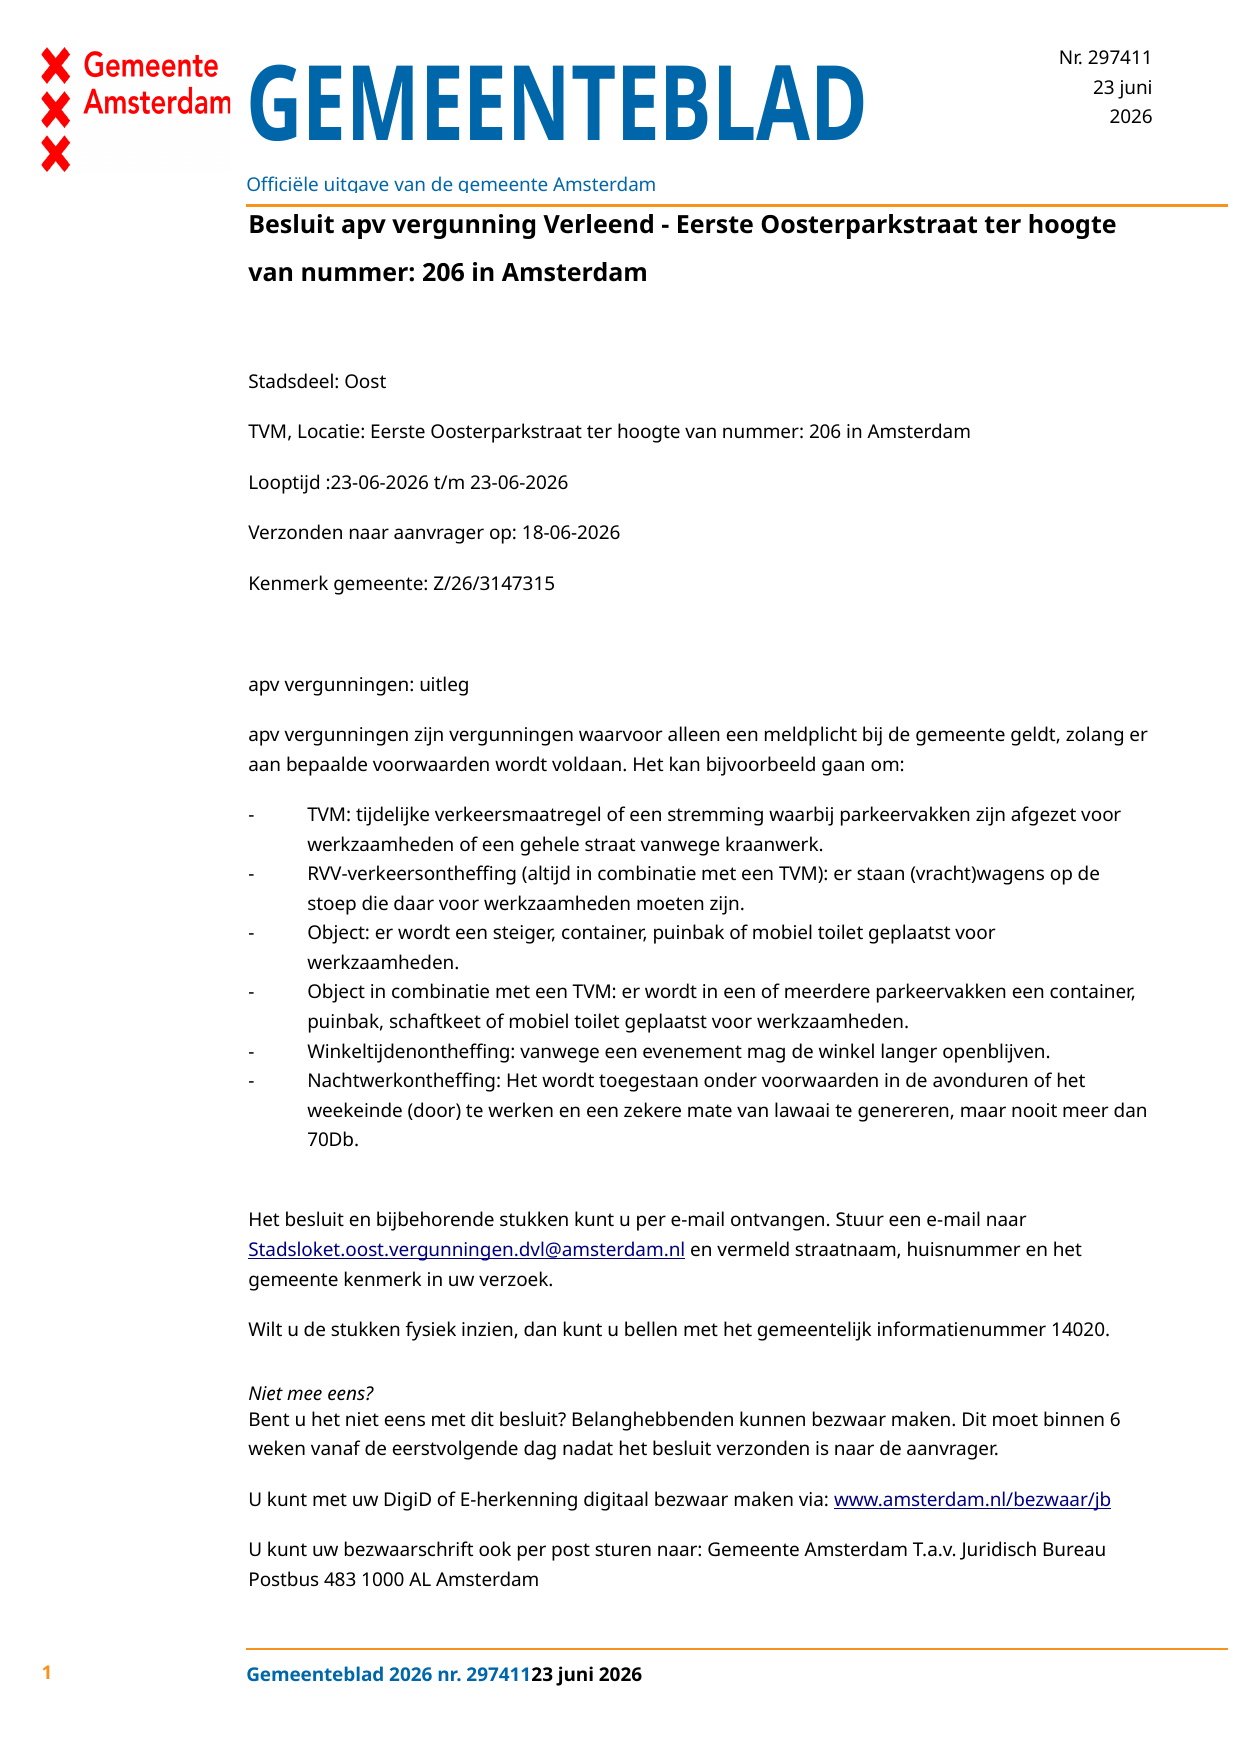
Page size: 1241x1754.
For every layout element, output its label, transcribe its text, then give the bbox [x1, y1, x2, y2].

text Looptijd :23-06-2026 t/m 23-06-2026 [248, 469, 1152, 495]
text Verzonden naar aanvrager op: 18-06-2026 [248, 519, 1152, 545]
text Bent u het niet eens met dit besluit? Belanghebbenden kunnen bezwaar maken. Dit moet binnen 6 weken vanaf de eerstvolgende dag nadat het besluit verzonden is naar de aanvrager. [248, 1406, 1152, 1461]
text TVM, Locatie: Eerste Oosterparkstraat ter hoogte van nummer: 206 in Amsterdam [248, 419, 1152, 444]
list Nachtwerkontheffing: Het wordt toegestaan onder voorwaarden in de avonduren of het weekeinde (door) te werken en een zekere mate van lawaai te genereren, maar nooit meer dan 70Db. [248, 1067, 1152, 1152]
text apv vergunningen: uitleg [248, 671, 1152, 697]
text Het besluit en bijbehorende stukken kunt u per e-mail ontvangen. Stuur een e-mail naar Stadsloket.oost.vergunningen.dvl@amsterdam.nl en vermeld straatnaam, huisnummer en het gemeente kenmerk in uw verzoek. [248, 1207, 1152, 1292]
text U kunt met uw DigiD of E-herkenning digitaal bezwaar maken via: www.amsterdam.nl/bezwaar/jb [248, 1486, 1152, 1512]
list TVM: tijdelijke verkeersmaatregel of een stremming waarbij parkeervakken zijn afgezet voor werkzaamheden of een gehele straat vanwege kraanwerk. [248, 801, 1152, 857]
list Object: er wordt een steiger, container, puinbak of mobiel toilet geplaatst voor werkzaamheden. [248, 919, 1152, 975]
list Object in combinatie met een TVM: er wordt in een of meerdere parkeervakken een container, puinbak, schaftkeet of mobiel toilet geplaatst voor werkzaamheden. [248, 979, 1152, 1034]
list Winkeltijdenontheffing: vanwege een evenement mag de winkel langer openblijven. [248, 1038, 1152, 1064]
text apv vergunningen zijn vergunningen waarvoor alleen een meldplicht bij de gemeente geldt, zolang er aan bepaalde voorwaarden wordt voldaan. Het kan bijvoorbeeld gaan om: [248, 721, 1152, 777]
text Kenmerk gemeente: Z/26/3147315 [248, 570, 1152, 596]
text Wilt u de stukken fysiek inzien, dan kunt u bellen met het gemeentelijk informatienummer 14020. [248, 1316, 1152, 1342]
picture [41, 47, 231, 172]
text Besluit apv vergunning Verleend - Eerste Oosterparkstraat ter hoogte van nummer: 206 in Amsterdam [248, 207, 1152, 288]
text Stadsdeel: Oost [248, 368, 1152, 394]
list RVV-verkeersontheffing (altijd in combinatie met een TVM): er staan (vracht)wagens op de stoep die daar voor werkzaamheden moeten zijn. [248, 860, 1152, 916]
text U kunt uw bezwaarschrift ook per post sturen naar: Gemeente Amsterdam T.a.v. Juridisch Bureau Postbus 483 1000 AL Amsterdam [248, 1536, 1152, 1592]
text Niet mee eens? [248, 1380, 1152, 1406]
